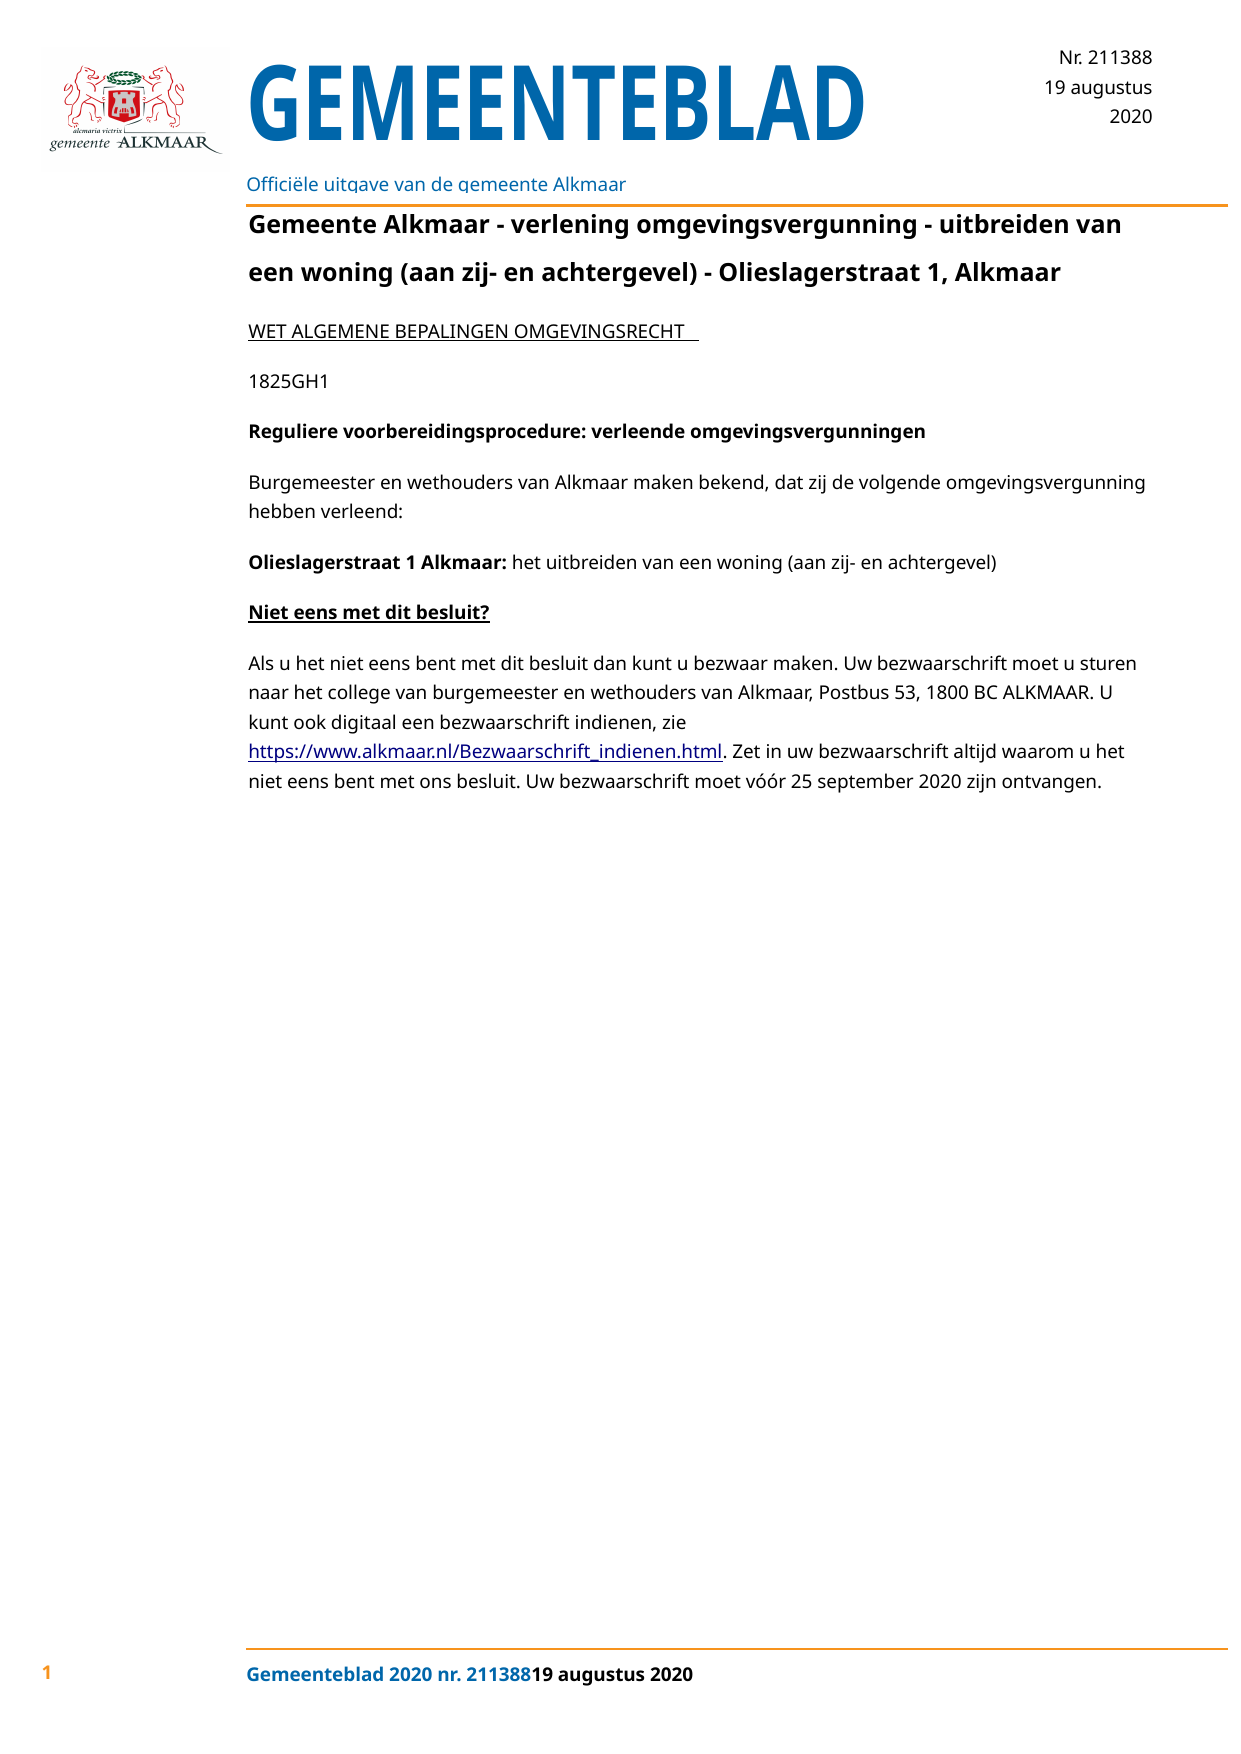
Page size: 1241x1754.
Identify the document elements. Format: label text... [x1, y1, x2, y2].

text 1825GH1 [248, 368, 1152, 394]
text Burgemeester en wethouders van Alkmaar maken bekend, dat zij de volgende omgevingsvergunning hebben verleend: [248, 469, 1152, 524]
text Niet eens met dit besluit? [248, 599, 1152, 625]
text Olieslagerstraat 1 Alkmaar: het uitbreiden van een woning (aan zij- en achtergevel) [248, 549, 1152, 575]
picture [41, 47, 231, 172]
text Reguliere voorbereidingsprocedure: verleende omgevingsvergunningen [248, 419, 1152, 444]
text Als u het niet eens bent met dit besluit dan kunt u bezwaar maken. Uw bezwaarschrift moet u sturen naar het college van burgemeester en wethouders van Alkmaar, Postbus 53, 1800 BC ALKMAAR. U kunt ook digitaal een bezwaarschrift indienen, zie https://www.alkmaar.nl/Bezwaarschrift_indienen.html. Zet in uw bezwaarschrift altijd waarom u het niet eens bent met ons besluit. Uw bezwaarschrift moet vóór 25 september 2020 zijn ontvangen. [248, 650, 1152, 794]
text WET ALGEMENE BEPALINGEN OMGEVINGSRECHT [248, 318, 1152, 344]
text Gemeente Alkmaar - verlening omgevingsvergunning - uitbreiden van een woning (aan zij- en achtergevel) - Olieslagerstraat 1, Alkmaar [248, 207, 1152, 288]
